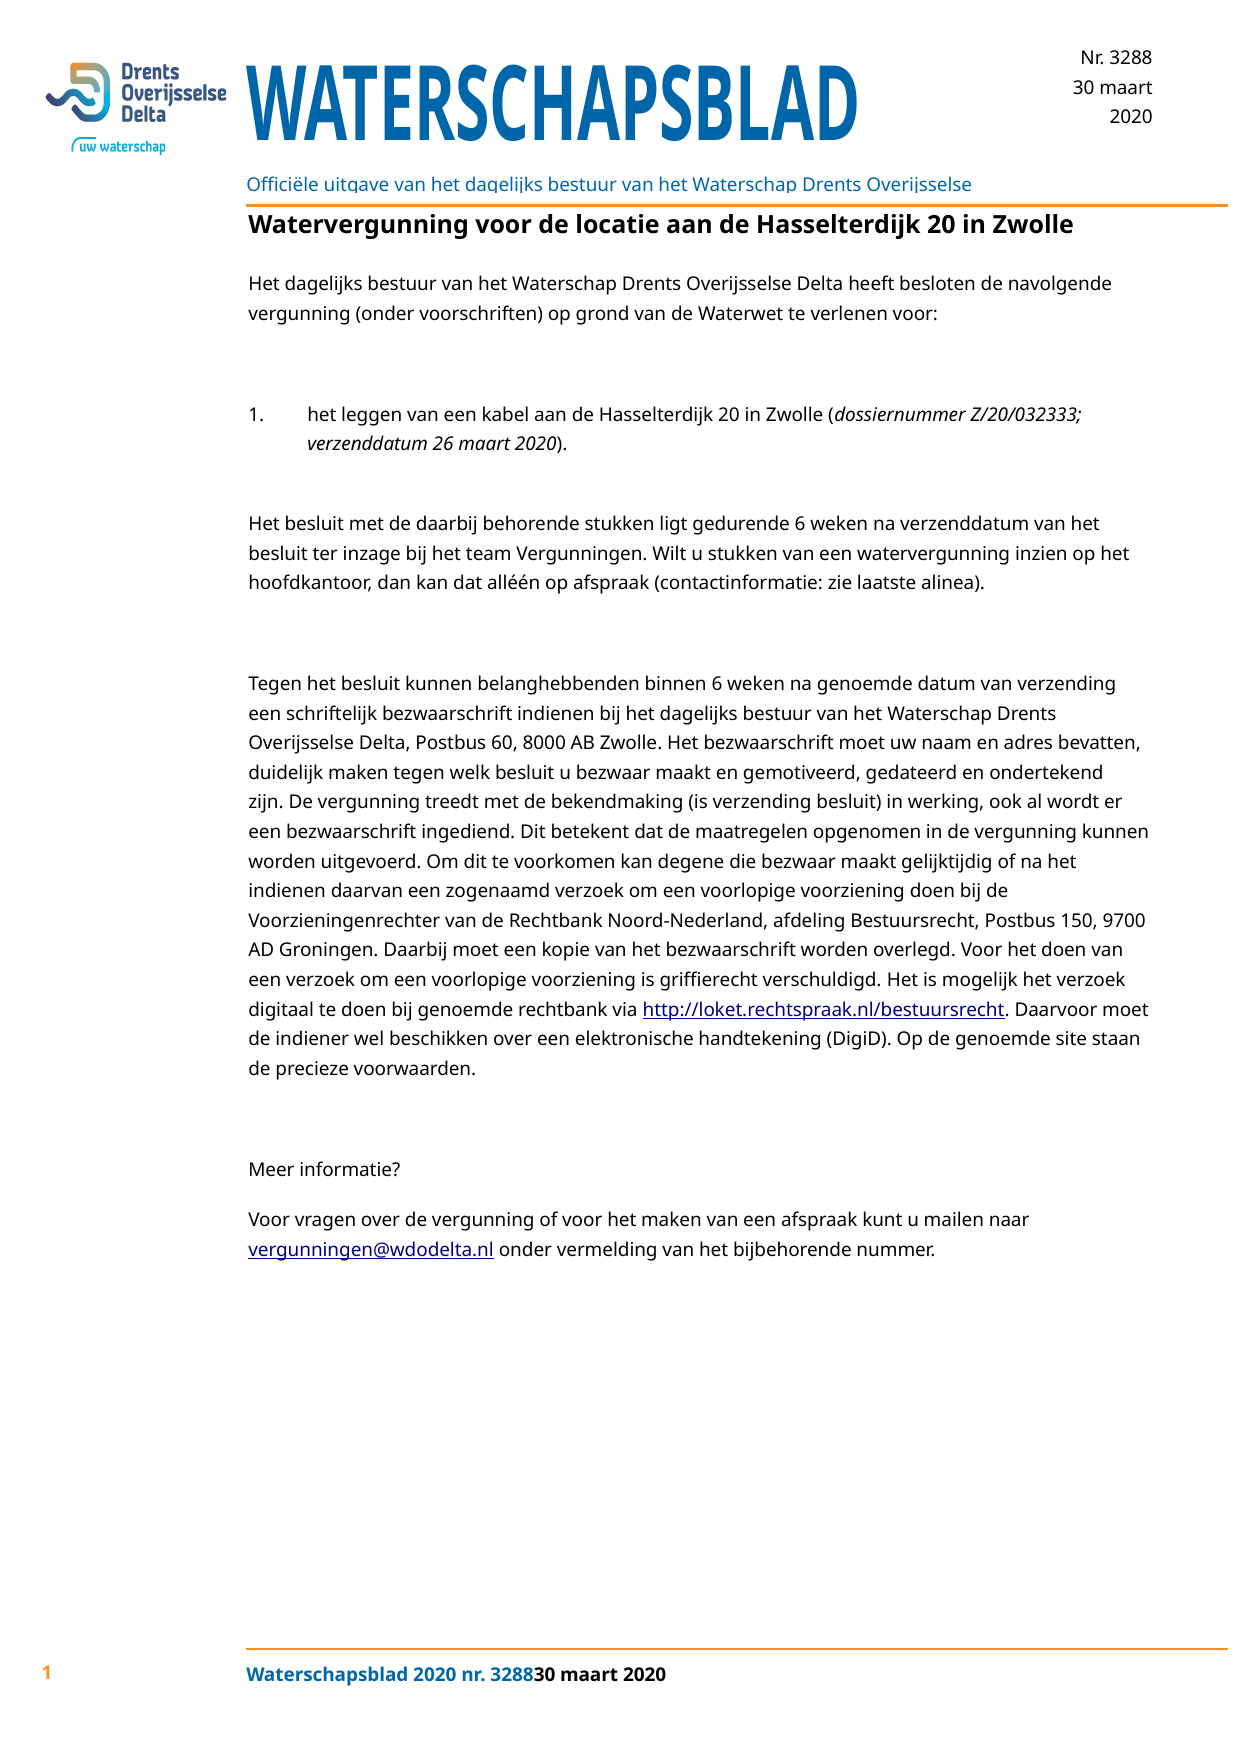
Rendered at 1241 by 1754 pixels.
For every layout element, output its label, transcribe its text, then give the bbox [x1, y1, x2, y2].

text Voor vragen over de vergunning of voor het maken van een afspraak kunt u mailen naar vergunningen@wdodelta.nl onder vermelding van het bijbehorende nummer. [248, 1206, 1152, 1261]
picture [41, 47, 231, 172]
text Meer informatie? [248, 1156, 1152, 1181]
text Watervergunning voor de locatie aan de Hasselterdijk 20 in Zwolle [248, 207, 1152, 241]
list het leggen van een kabel aan de Hasselterdijk 20 in Zwolle (dossiernummer Z/20/032333; verzenddatum 26 maart 2020). [248, 401, 1152, 456]
text Het dagelijks bestuur van het Waterschap Drents Overijsselse Delta heeft besloten de navolgende vergunning (onder voorschriften) op grond van de Waterwet te verlenen voor: [248, 270, 1152, 326]
text Het besluit met de daarbij behorende stukken ligt gedurende 6 weken na verzenddatum van het besluit ter inzage bij het team Vergunningen. Wilt u stukken van een watervergunning inzien op het hoofdkantoor, dan kan dat alléén op afspraak (contactinformatie: zie laatste alinea). [248, 510, 1152, 595]
text Tegen het besluit kunnen belanghebbenden binnen 6 weken na genoemde datum van verzending een schriftelijk bezwaarschrift indienen bij het dagelijks bestuur van het Waterschap Drents Overijsselse Delta, Postbus 60, 8000 AB Zwolle. Het bezwaarschrift moet uw naam en adres bevatten, duidelijk maken tegen welk besluit u bezwaar maakt en gemotiveerd, gedateerd en ondertekend zijn. De vergunning treedt met de bekendmaking (is verzending besluit) in werking, ook al wordt er een bezwaarschrift ingediend. Dit betekent dat de maatregelen opgenomen in de vergunning kunnen worden uitgevoerd. Om dit te voorkomen kan degene die bezwaar maakt gelijktijdig of na het indienen daarvan een zogenaamd verzoek om een voorlopige voorziening doen bij de Voorzieningenrechter van de Rechtbank Noord-Nederland, afdeling Bestuursrecht, Postbus 150, 9700 AD Groningen. Daarbij moet een kopie van het bezwaarschrift worden overlegd. Voor het doen van een verzoek om een voorlopige voorziening is griffierecht verschuldigd. Het is mogelijk het verzoek digitaal te doen bij genoemde rechtbank via http://loket.rechtspraak.nl/bestuursrecht. Daarvoor moet de indiener wel beschikken over een elektronische handtekening (DigiD). Op de genoemde site staan de precieze voorwaarden. [248, 670, 1152, 1081]
